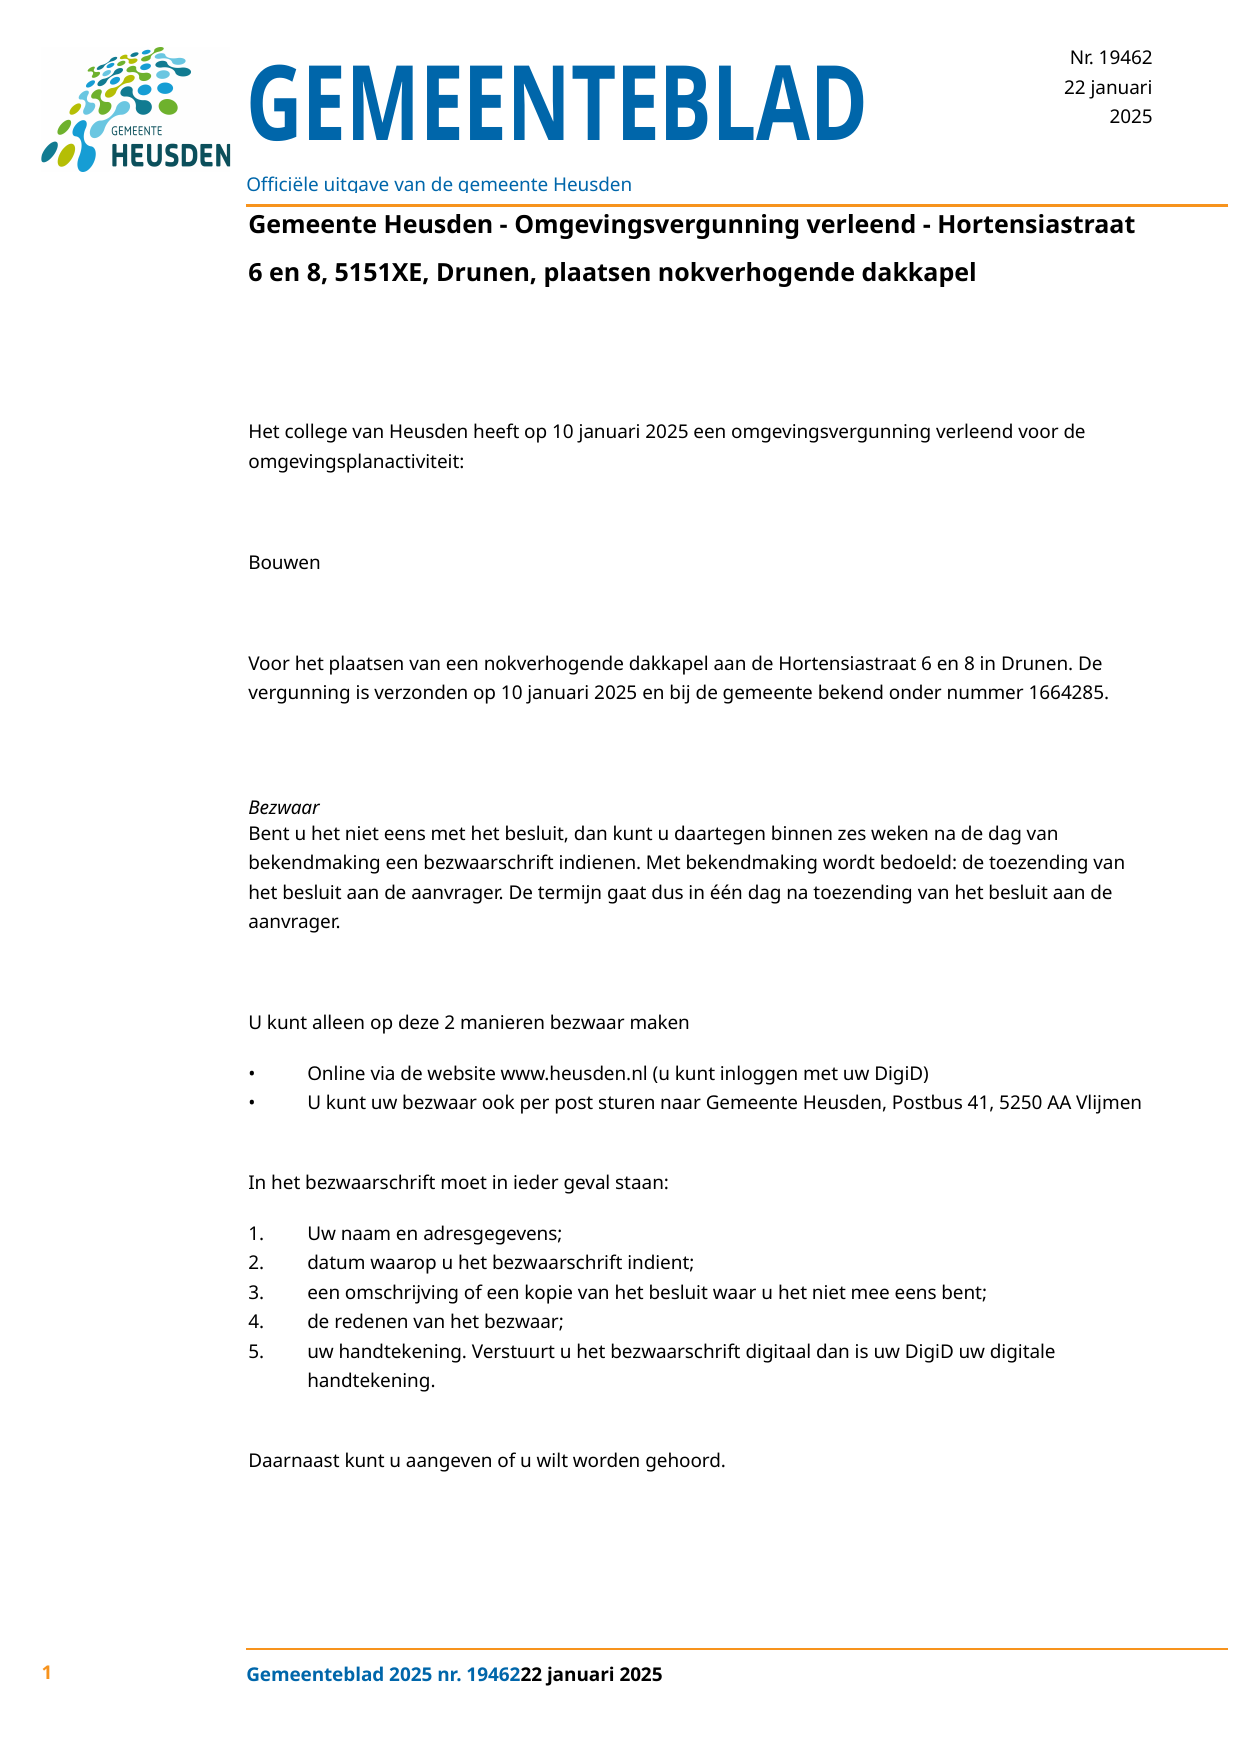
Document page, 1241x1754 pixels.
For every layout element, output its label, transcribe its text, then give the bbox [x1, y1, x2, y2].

text In het bezwaarschrift moet in ieder geval staan: [248, 1169, 1152, 1195]
list datum waarop u het bezwaarschrift indient; [248, 1249, 1152, 1275]
list Online via de website www.heusden.nl (u kunt inloggen met uw DigiD) [248, 1060, 1152, 1085]
text Voor het plaatsen van een nokverhogende dakkapel aan de Hortensiastraat 6 en 8 in Drunen. De vergunning is verzonden op 10 januari 2025 en bij de gemeente bekend onder nummer 1664285. [248, 650, 1152, 705]
text U kunt alleen op deze 2 manieren bezwaar maken [248, 1009, 1152, 1035]
text Bouwen [248, 549, 1152, 575]
list een omschrijving of een kopie van het besluit waar u het niet mee eens bent; [248, 1279, 1152, 1304]
list uw handtekening. Verstuurt u het bezwaarschrift digitaal dan is uw DigiD uw digitale handtekening. [248, 1338, 1152, 1393]
text Daarnaast kunt u aangeven of u wilt worden gehoord. [248, 1448, 1152, 1473]
list Uw naam en adresgegevens; [248, 1220, 1152, 1245]
text Het college van Heusden heeft op 10 januari 2025 een omgevingsvergunning verleend voor de omgevingsplanactiviteit: [248, 419, 1152, 474]
picture [41, 47, 231, 172]
list U kunt uw bezwaar ook per post sturen naar Gemeente Heusden, Postbus 41, 5250 AA Vlijmen [248, 1089, 1152, 1115]
text Gemeente Heusden - Omgevingsvergunning verleend - Hortensiastraat 6 en 8, 5151XE, Drunen, plaatsen nokverhogende dakkapel [248, 207, 1152, 288]
text Bent u het niet eens met het besluit, dan kunt u daartegen binnen zes weken na de dag van bekendmaking een bezwaarschrift indienen. Met bekendmaking wordt bedoeld: de toezending van het besluit aan de aanvrager. De termijn gaat dus in één dag na toezending van het besluit aan de aanvrager. [248, 820, 1152, 934]
text Bezwaar [248, 794, 1152, 820]
list de redenen van het bezwaar; [248, 1308, 1152, 1334]
